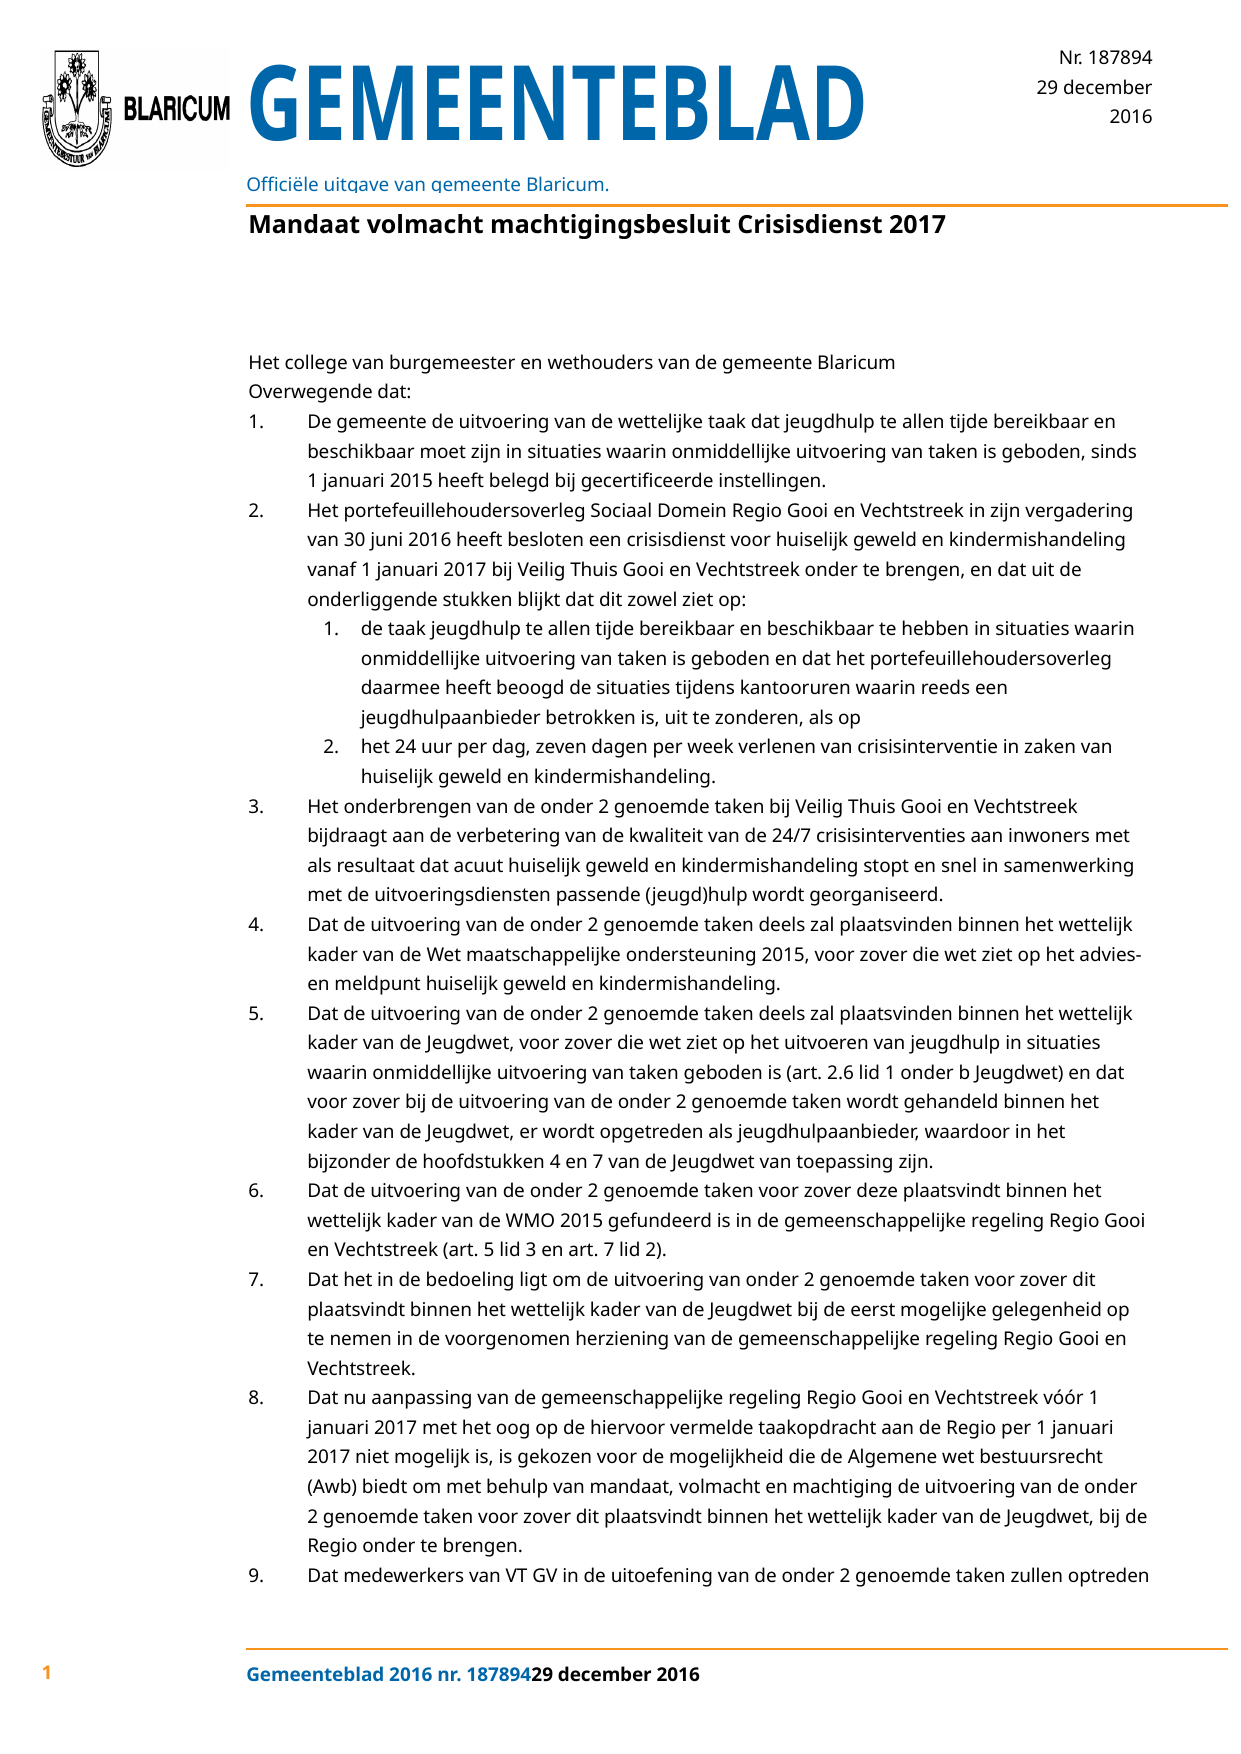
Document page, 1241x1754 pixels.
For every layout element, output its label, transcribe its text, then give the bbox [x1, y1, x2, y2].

list Dat medewerkers van VT GV in de uitoefening van de onder 2 genoemde taken zullen optreden [248, 1562, 1152, 1588]
list De gemeente de uitvoering van de wettelijke taak dat jeugdhulp te allen tijde bereikbaar en beschikbaar moet zijn in situaties waarin onmiddellijke uitvoering van taken is geboden, sinds 1 januari 2015 heeft belegd bij gecertificeerde instellingen. [248, 408, 1152, 493]
list Het portefeuillehoudersoverleg Sociaal Domein Regio Gooi en Vechtstreek in zijn vergadering van 30 juni 2016 heeft besloten een crisisdienst voor huiselijk geweld en kindermishandeling vanaf 1 januari 2017 bij Veilig Thuis Gooi en Vechtstreek onder te brengen, en dat uit de onderliggende stukken blijkt dat dit zowel ziet op: [248, 497, 1152, 612]
picture [41, 47, 231, 172]
list de taak jeugdhulp te allen tijde bereikbaar en beschikbaar te hebben in situaties waarin onmiddellijke uitvoering van taken is geboden en dat het portefeuillehoudersoverleg daarmee heeft beoogd de situaties tijdens kantooruren waarin reeds een jeugdhulpaanbieder betrokken is, uit te zonderen, als op [323, 615, 1152, 730]
list Dat nu aanpassing van de gemeenschappelijke regeling Regio Gooi en Vechtstreek vóór 1 januari 2017 met het oog op de hiervoor vermelde taakopdracht aan de Regio per 1 januari 2017 niet mogelijk is, is gekozen voor de mogelijkheid die de Algemene wet bestuursrecht (Awb) biedt om met behulp van mandaat, volmacht en machtiging de uitvoering van de onder 2 genoemde taken voor zover dit plaatsvindt binnen het wettelijk kader van de Jeugdwet, bij de Regio onder te brengen. [248, 1384, 1152, 1558]
list het 24 uur per dag, zeven dagen per week verlenen van crisisinterventie in zaken van huiselijk geweld en kindermishandeling. [323, 734, 1152, 789]
list Het onderbrengen van de onder 2 genoemde taken bij Veilig Thuis Gooi en Vechtstreek bijdraagt aan de verbetering van de kwaliteit van de 24/7 crisisinterventies aan inwoners met als resultaat dat acuut huiselijk geweld en kindermishandeling stopt en snel in samenwerking met de uitvoeringsdiensten passende (jeugd)hulp wordt georganiseerd. [248, 793, 1152, 907]
text Mandaat volmacht machtigingsbesluit Crisisdienst 2017 [248, 207, 1152, 241]
text Het college van burgemeester en wethouders van de gemeente Blaricum [248, 349, 1152, 375]
list Dat de uitvoering van de onder 2 genoemde taken voor zover deze plaatsvindt binnen het wettelijk kader van de WMO 2015 gefundeerd is in de gemeenschappelijke regeling Regio Gooi en Vechtstreek (art. 5 lid 3 en art. 7 lid 2). [248, 1177, 1152, 1262]
list Dat de uitvoering van de onder 2 genoemde taken deels zal plaatsvinden binnen het wettelijk kader van de Wet maatschappelijke ondersteuning 2015, voor zover die wet ziet op het advies- en meldpunt huiselijk geweld en kindermishandeling. [248, 911, 1152, 996]
list Dat de uitvoering van de onder 2 genoemde taken deels zal plaatsvinden binnen het wettelijk kader van de Jeugdwet, voor zover die wet ziet op het uitvoeren van jeugdhulp in situaties waarin onmiddellijke uitvoering van taken geboden is (art. 2.6 lid 1 onder b Jeugdwet) en dat voor zover bij de uitvoering van de onder 2 genoemde taken wordt gehandeld binnen het kader van de Jeugdwet, er wordt opgetreden als jeugdhulpaanbieder, waardoor in het bijzonder de hoofdstukken 4 en 7 van de Jeugdwet van toepassing zijn. [248, 1000, 1152, 1174]
text Overwegende dat: [248, 379, 1152, 404]
list Dat het in de bedoeling ligt om de uitvoering van onder 2 genoemde taken voor zover dit plaatsvindt binnen het wettelijk kader van de Jeugdwet bij de eerst mogelijke gelegenheid op te nemen in de voorgenomen herziening van de gemeenschappelijke regeling Regio Gooi en Vechtstreek. [248, 1266, 1152, 1381]
